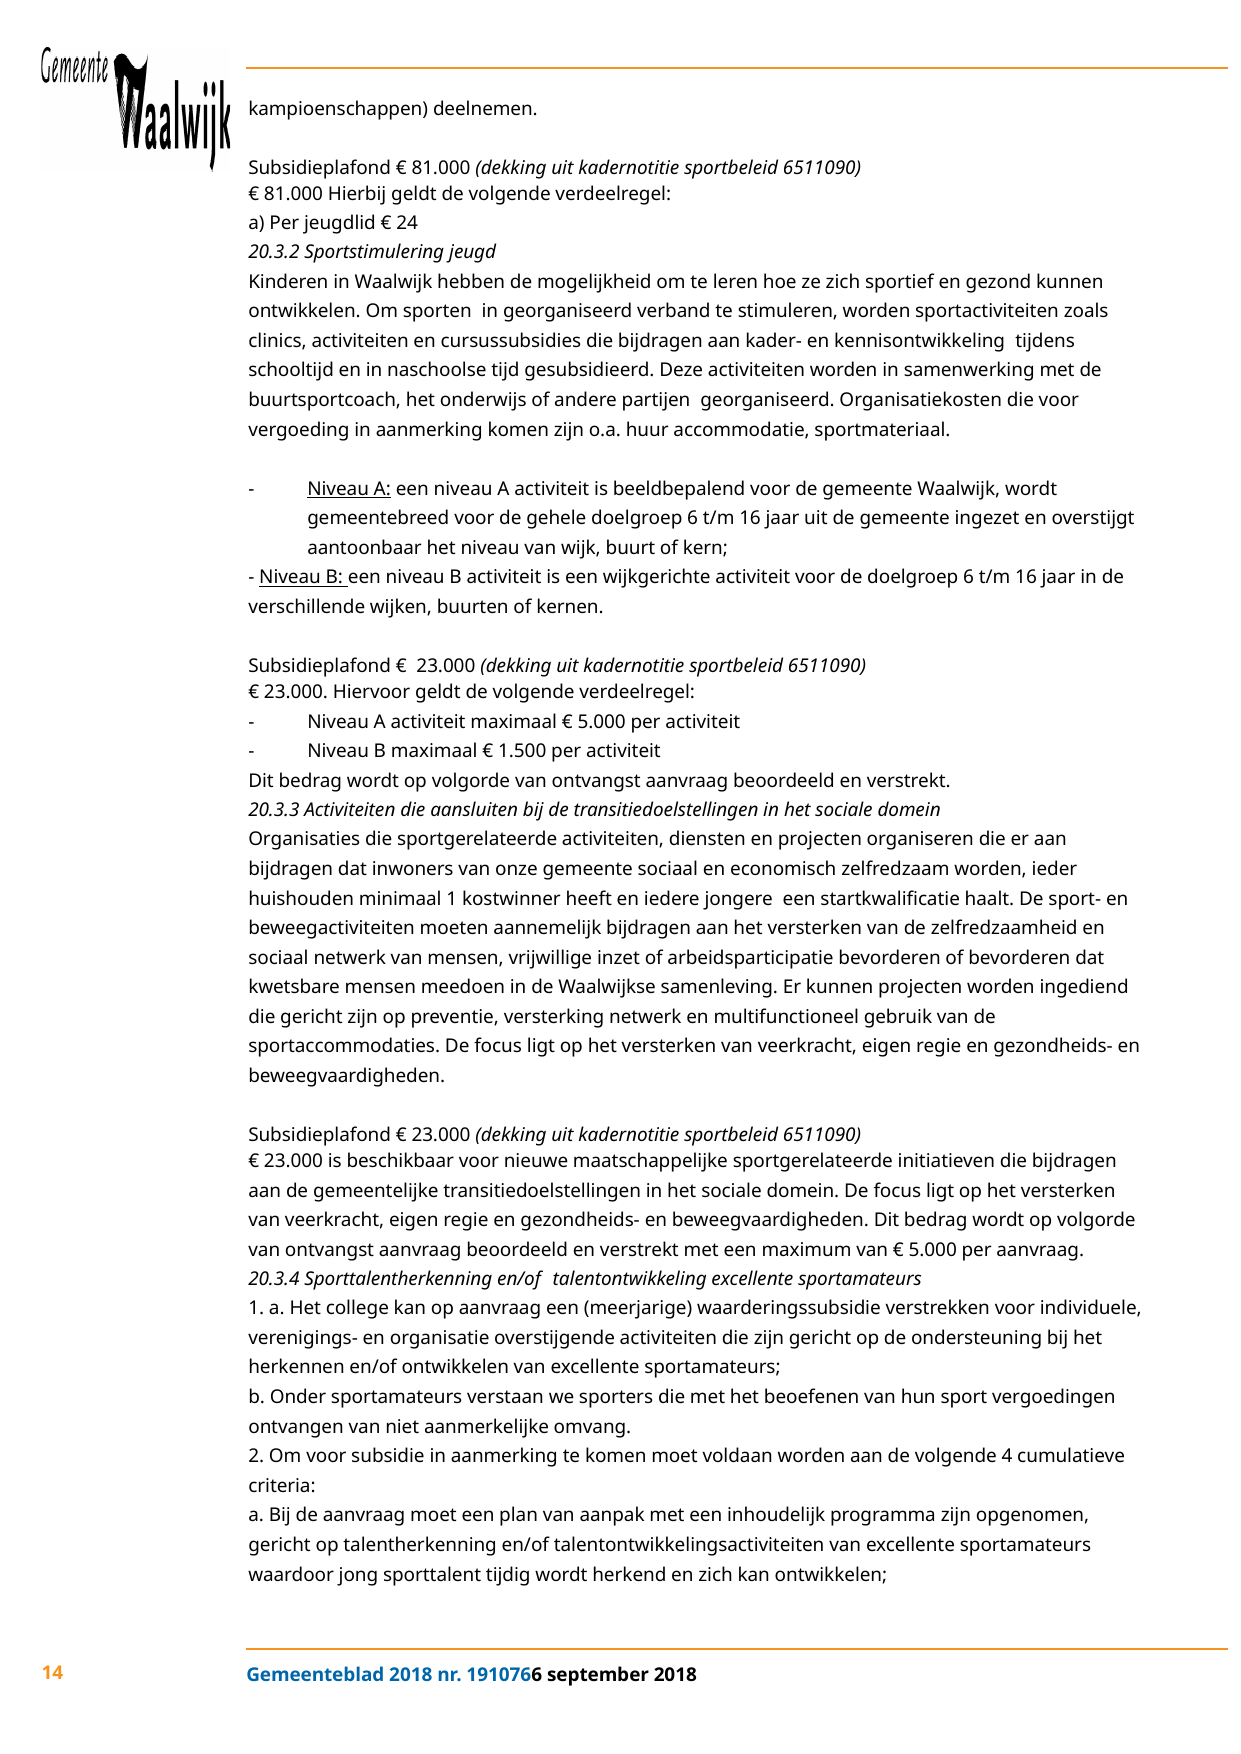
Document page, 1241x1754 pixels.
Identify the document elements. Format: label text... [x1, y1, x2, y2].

text 20.3.4 Sporttalentherkenning en/of talentontwikkeling excellente sportamateurs [248, 1265, 1152, 1291]
text 2. Om voor subsidie in aanmerking te komen moet voldaan worden aan de volgende 4 cumulatieve criteria: [248, 1442, 1152, 1498]
text b. Onder sportamateurs verstaan we sporters die met het beoefenen van hun sport vergoedingen ontvangen van niet aanmerkelijke omvang. [248, 1383, 1152, 1439]
table_cell € 23.000. Hiervoor geldt de volgende verdeelregel: Niveau A activiteit maximaal € 5.000 per activiteit Niveau B maximaal € 1.500 per activiteit Dit bedrag wordt op volgorde van ontvangst aanvraag beoordeeld en verstrekt. [248, 678, 1152, 793]
table_cell € 81.000 Hierbij geldt de volgende verdeelregel: a) Per jeugdlid € 24 [248, 180, 1152, 235]
list Niveau A: een niveau A activiteit is beeldbepalend voor de gemeente Waalwijk, wordt gemeentebreed voor de gehele doelgroep 6 t/m 16 jaar uit de gemeente ingezet en overstijgt aantoonbaar het niveau van wijk, buurt of kern; [248, 475, 1152, 560]
text 20.3.2 Sportstimulering jeugd [248, 238, 1152, 264]
table_header Subsidieplafond € 23.000 (dekking uit kadernotitie sportbeleid 6511090) [248, 1122, 1152, 1147]
table_header Subsidieplafond € 81.000 (dekking uit kadernotitie sportbeleid 6511090) [248, 154, 1152, 180]
text kampioenschappen) deelnemen. [248, 95, 1152, 121]
picture [41, 47, 231, 172]
text 20.3.3 Activiteiten die aansluiten bij de transitiedoelstellingen in het sociale domein [248, 796, 1152, 822]
text a. Bij de aanvraag moet een plan van aanpak met een inhoudelijk programma zijn opgenomen, gericht op talentherkenning en/of talentontwikkelingsactiviteiten van excellente sportamateurs waardoor jong sporttalent tijdig wordt herkend en zich kan ontwikkelen; [248, 1502, 1152, 1587]
text 1. a. Het college kan op aanvraag een (meerjarige) waarderingssubsidie verstrekken voor individuele, verenigings- en organisatie overstijgende activiteiten die zijn gericht op de ondersteuning bij het herkennen en/of ontwikkelen van excellente sportamateurs; [248, 1294, 1152, 1379]
table_cell € 23.000 is beschikbaar voor nieuwe maatschappelijke sportgerelateerde initiatieven die bijdragen aan de gemeentelijke transitiedoelstellingen in het sociale domein. De focus ligt op het versterken van veerkracht, eigen regie en gezondheids- en beweegvaardigheden. Dit bedrag wordt op volgorde van ontvangst aanvraag beoordeeld en verstrekt met een maximum van € 5.000 per aanvraag. [248, 1147, 1152, 1262]
text Kinderen in Waalwijk hebben de mogelijkheid om te leren hoe ze zich sportief en gezond kunnen ontwikkelen. Om sporten in georganiseerd verband te stimuleren, worden sportactiviteiten zoals clinics, activiteiten en cursussubsidies die bijdragen aan kader- en kennisontwikkeling tijdens schooltijd en in naschoolse tijd gesubsidieerd. Deze activiteiten worden in samenwerking met de buurtsportcoach, het onderwijs of andere partijen georganiseerd. Organisatiekosten die voor vergoeding in aanmerking komen zijn o.a. huur accommodatie, sportmateriaal. [248, 268, 1152, 442]
text Organisaties die sportgerelateerde activiteiten, diensten en projecten organiseren die er aan bijdragen dat inwoners van onze gemeente sociaal en economisch zelfredzaam worden, ieder huishouden minimaal 1 kostwinner heeft en iedere jongere een startkwalificatie haalt. De sport- en beweegactiviteiten moeten aannemelijk bijdragen aan het versterken van de zelfredzaamheid en sociaal netwerk van mensen, vrijwillige inzet of arbeidsparticipatie bevorderen of bevorderen dat kwetsbare mensen meedoen in de Waalwijkse samenleving. Er kunnen projecten worden ingediend die gericht zijn op preventie, versterking netwerk en multifunctioneel gebruik van de sportaccommodaties. De focus ligt op het versterken van veerkracht, eigen regie en gezondheids- en beweegvaardigheden. [248, 826, 1152, 1088]
text - Niveau B: een niveau B activiteit is een wijkgerichte activiteit voor de doelgroep 6 t/m 16 jaar in de verschillende wijken, buurten of kernen. [248, 564, 1152, 619]
table_header Subsidieplafond € 23.000 (dekking uit kadernotitie sportbeleid 6511090) [248, 653, 1152, 678]
